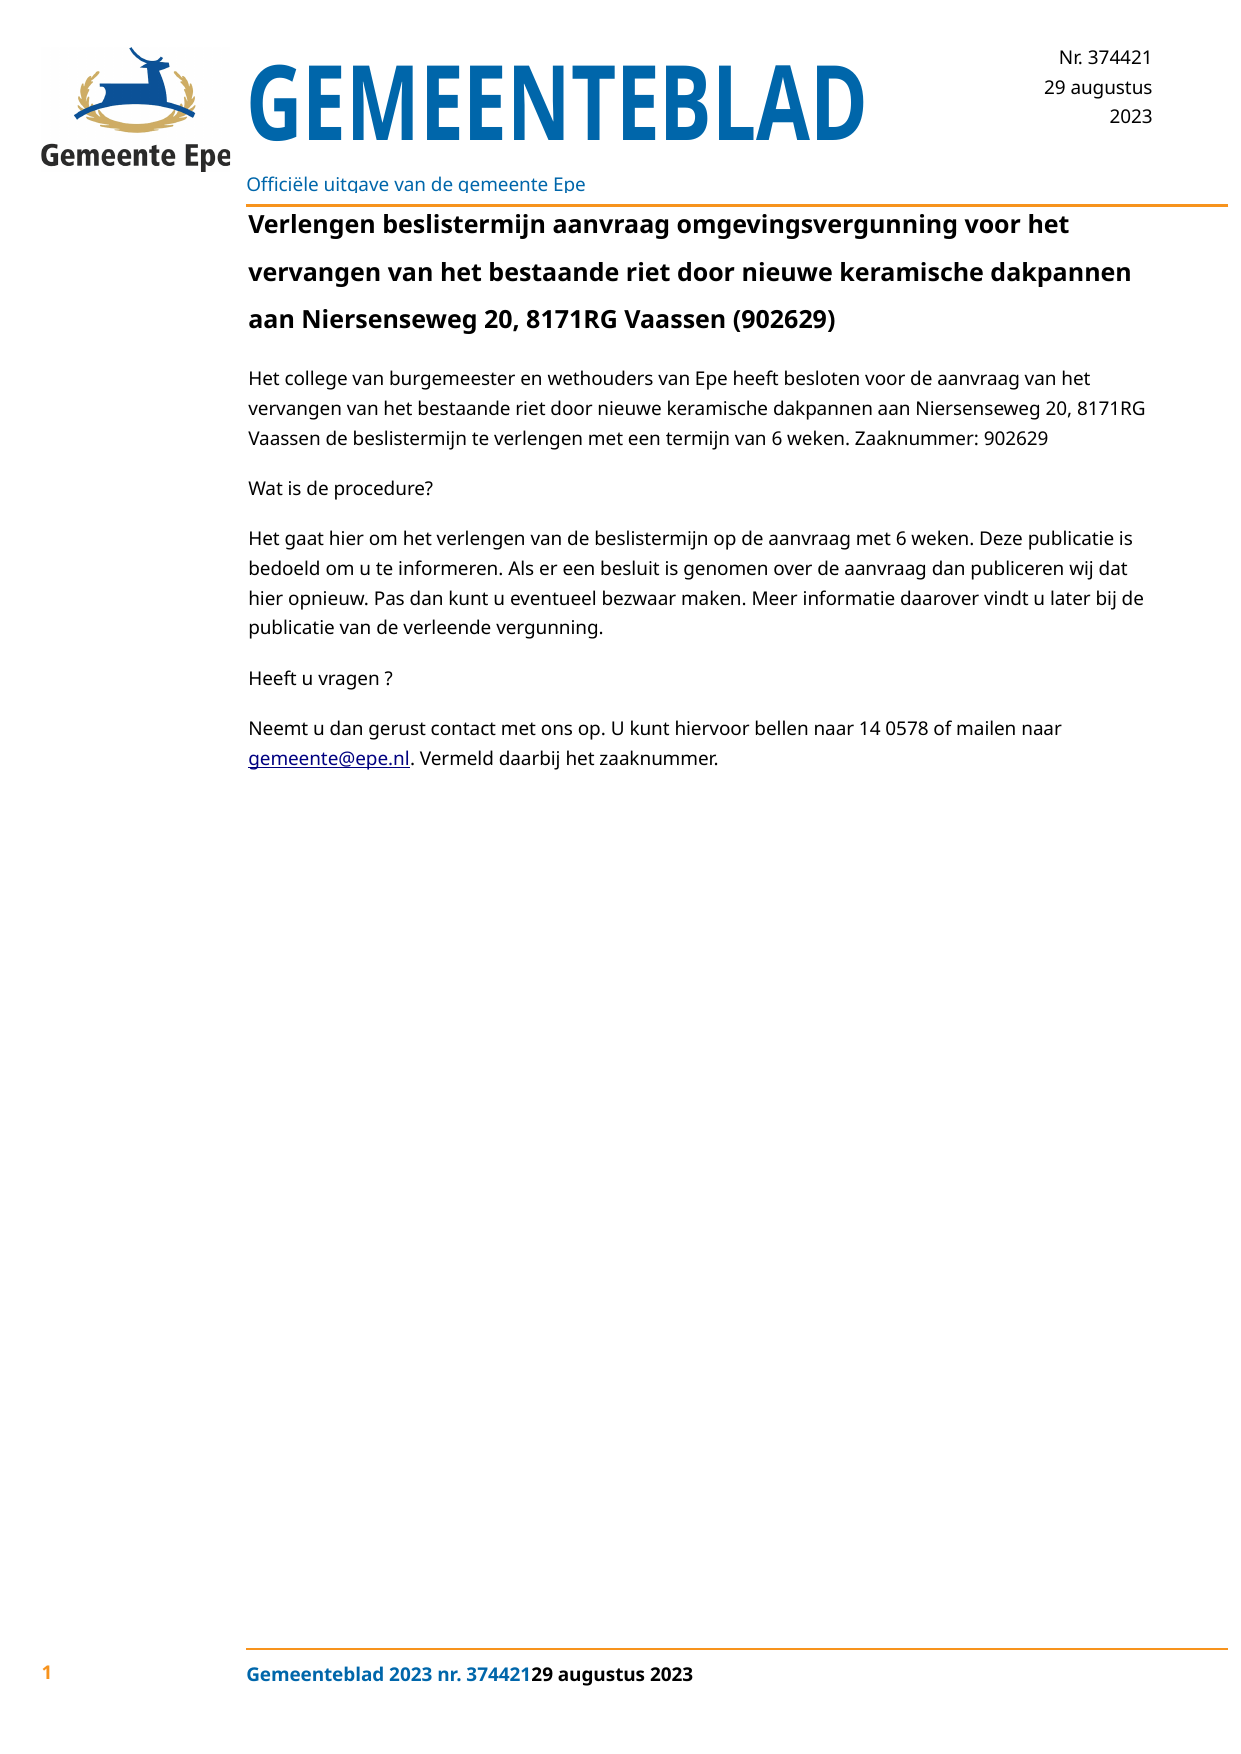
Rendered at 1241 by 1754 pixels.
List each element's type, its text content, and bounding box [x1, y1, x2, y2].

text Het gaat hier om het verlengen van de beslistermijn op de aanvraag met 6 weken. Deze publicatie is bedoeld om u te informeren. Als er een besluit is genomen over de aanvraag dan publiceren wij dat hier opnieuw. Pas dan kunt u eventueel bezwaar maken. Meer informatie daarover vindt u later bij de publicatie van de verleende vergunning. [248, 526, 1152, 640]
text Wat is de procedure? [248, 475, 1152, 501]
text Verlengen beslistermijn aanvraag omgevingsvergunning voor het vervangen van het bestaande riet door nieuwe keramische dakpannen aan Niersenseweg 20, 8171RG Vaassen (902629) [248, 207, 1152, 336]
picture [41, 47, 231, 172]
text Heeft u vragen ? [248, 665, 1152, 690]
text Het college van burgemeester en wethouders van Epe heeft besloten voor de aanvraag van het vervangen van het bestaande riet door nieuwe keramische dakpannen aan Niersenseweg 20, 8171RG Vaassen de beslistermijn te verlengen met een termijn van 6 weken. Zaaknummer: 902629 [248, 366, 1152, 450]
text Neemt u dan gerust contact met ons op. U kunt hiervoor bellen naar 14 0578 of mailen naar gemeente@epe.nl. Vermeld daarbij het zaaknummer. [248, 715, 1152, 770]
